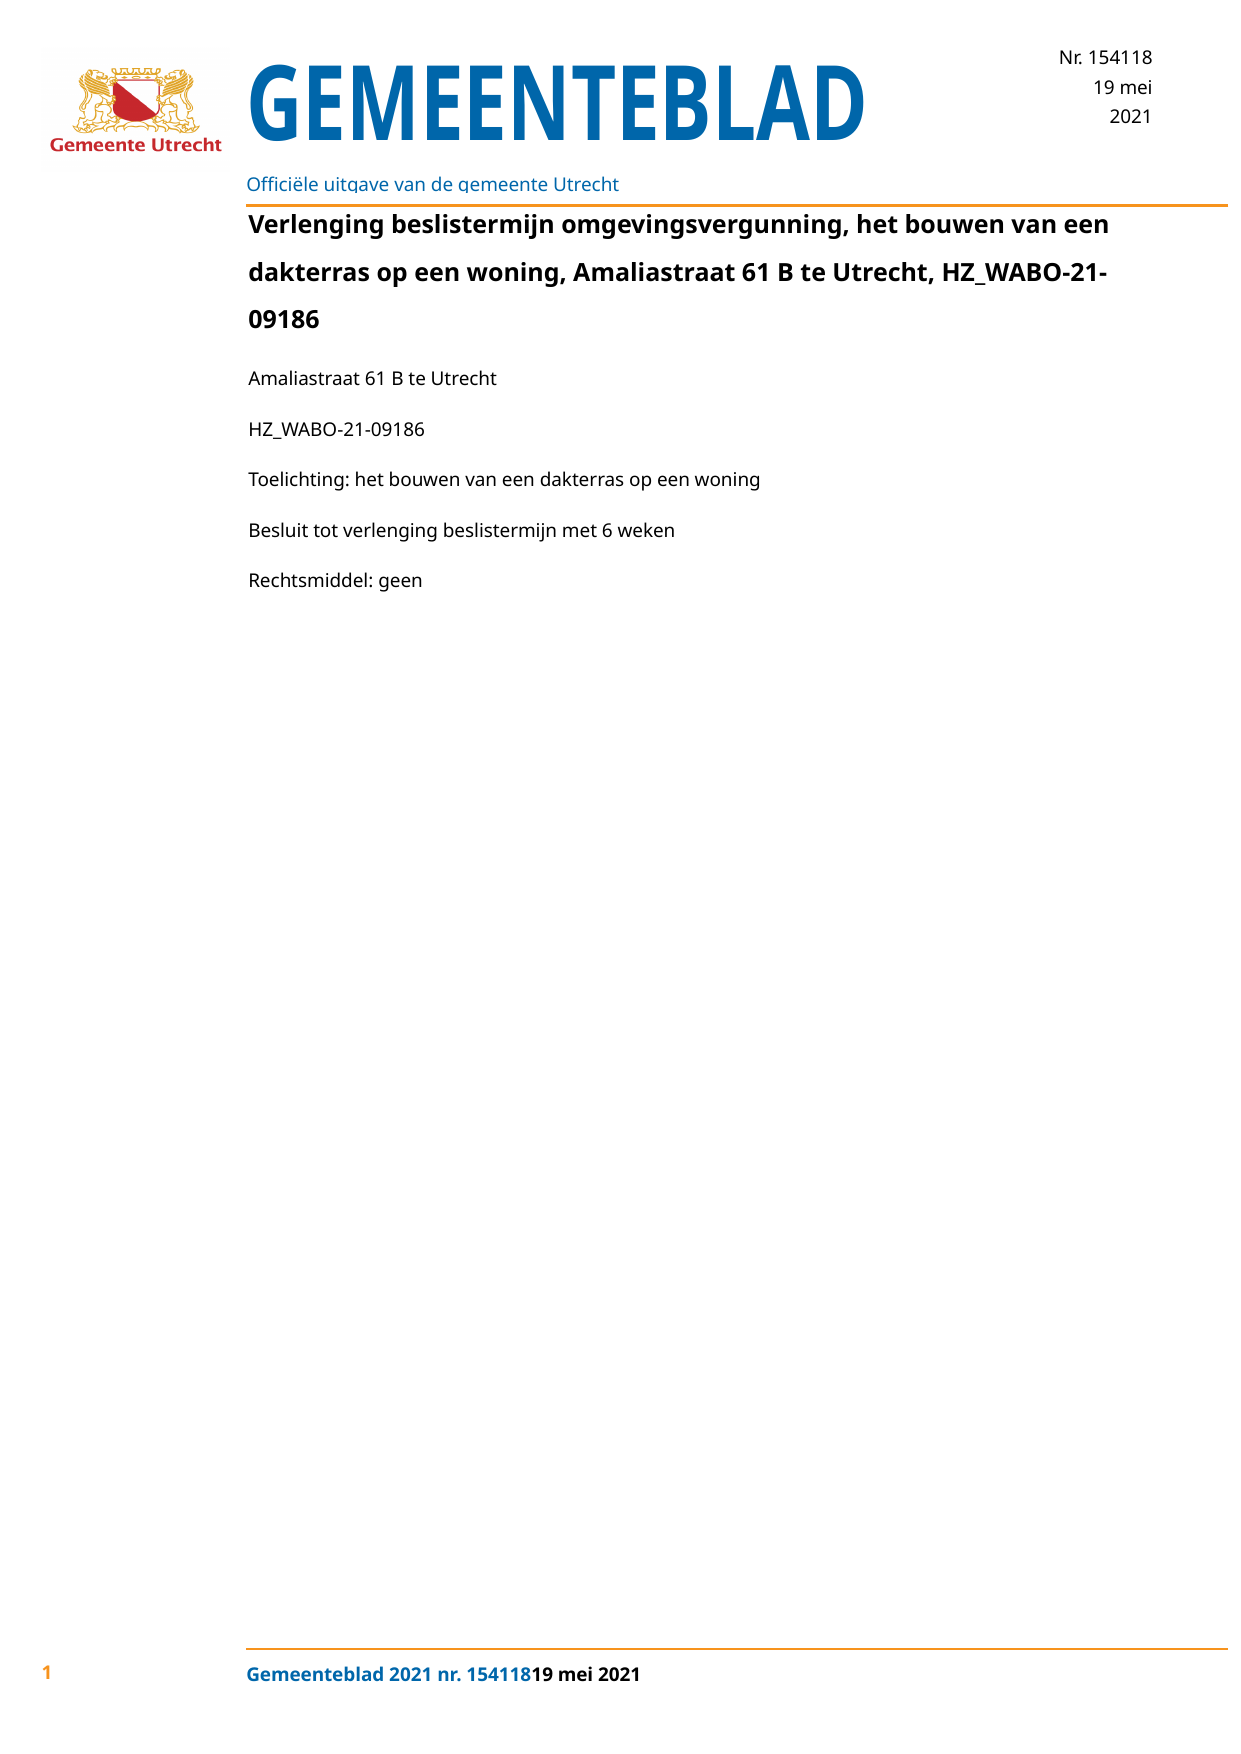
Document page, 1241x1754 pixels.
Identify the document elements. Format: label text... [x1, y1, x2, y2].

text Toelichting: het bouwen van een dakterras op een woning [248, 466, 1152, 492]
text Rechtsmiddel: geen [248, 567, 1152, 593]
picture [41, 47, 231, 172]
text HZ_WABO-21-09186 [248, 416, 1152, 442]
text Besluit tot verlenging beslistermijn met 6 weken [248, 517, 1152, 542]
text Amaliastraat 61 B te Utrecht [248, 366, 1152, 391]
text Verlenging beslistermijn omgevingsvergunning, het bouwen van een dakterras op een woning, Amaliastraat 61 B te Utrecht, HZ_WABO-21-09186 [248, 207, 1152, 336]
